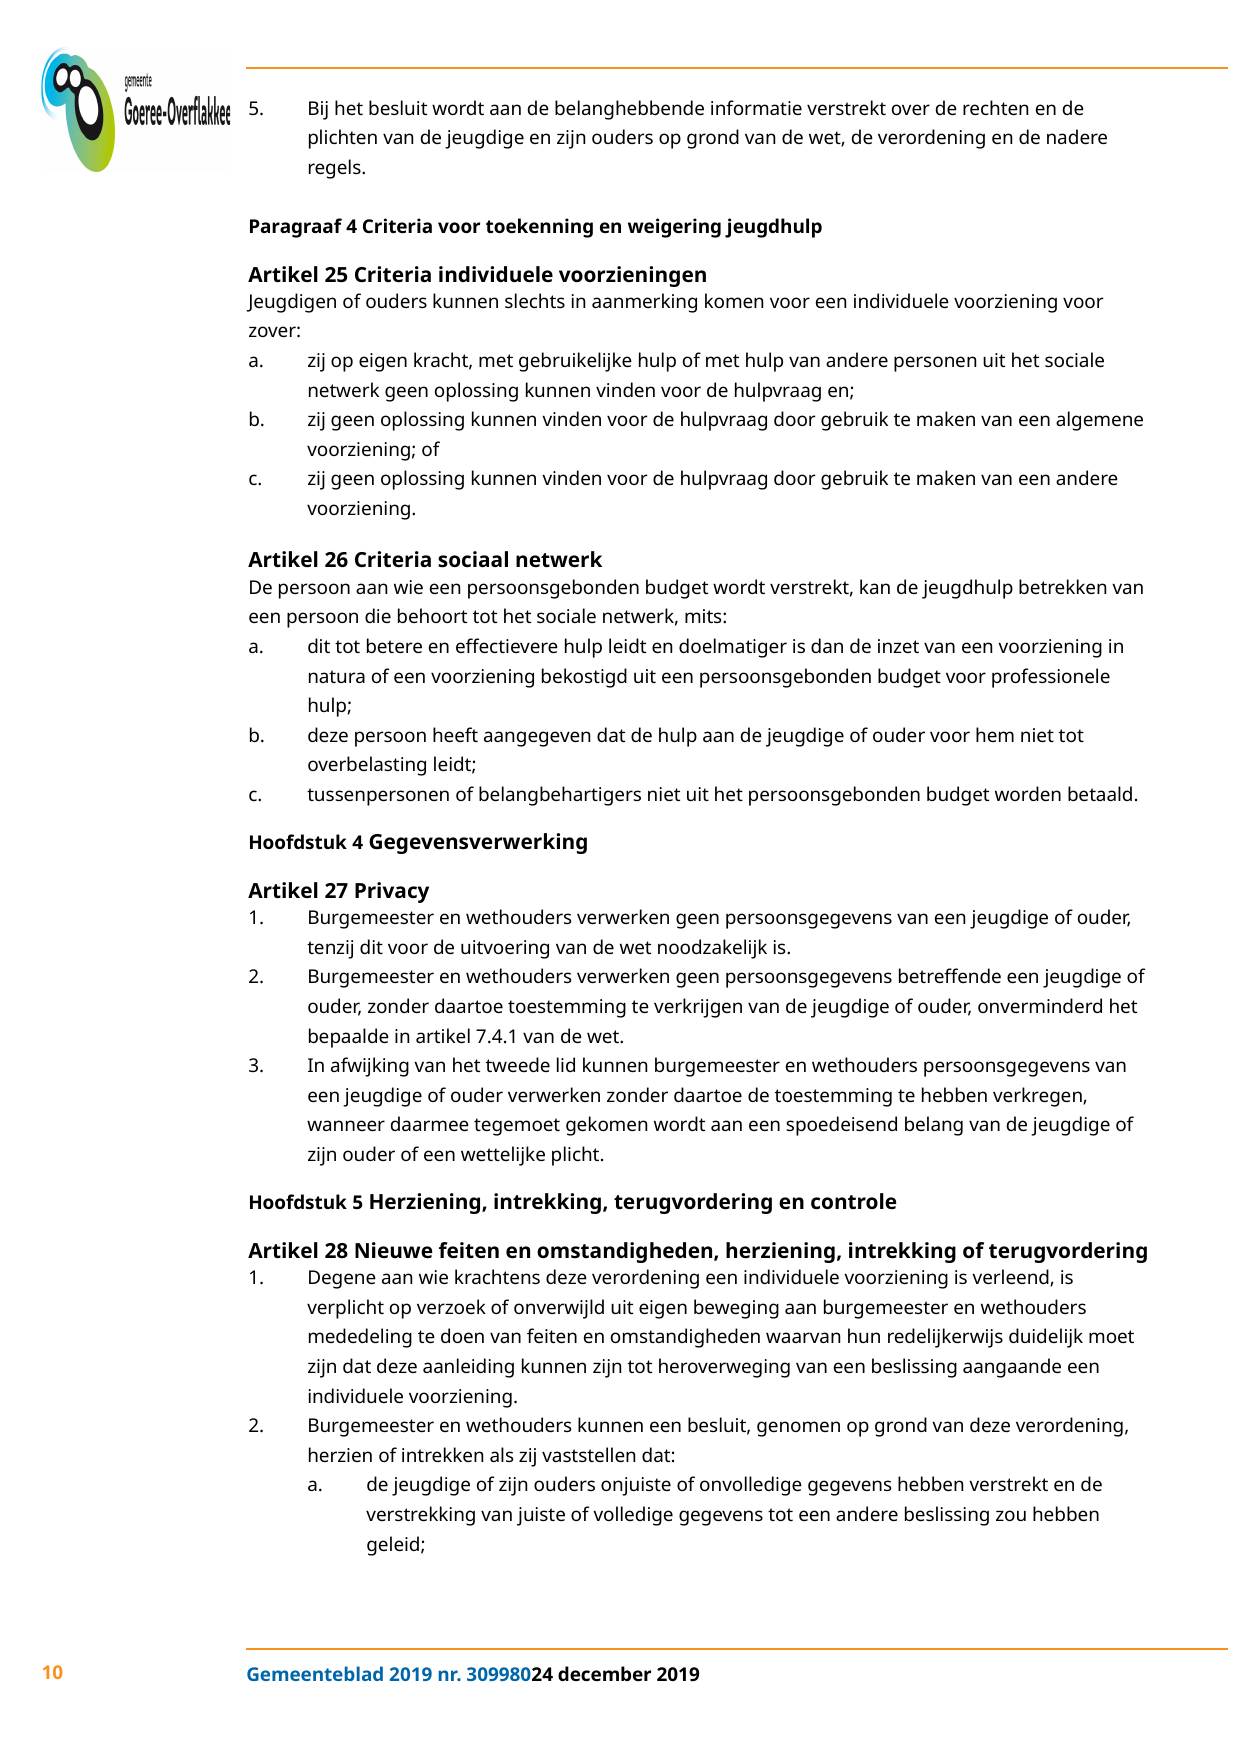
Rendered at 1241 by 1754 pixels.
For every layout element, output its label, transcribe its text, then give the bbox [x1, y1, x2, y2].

text De persoon aan wie een persoonsgebonden budget wordt verstrekt, kan de jeugdhulp betrekken van een persoon die behoort tot het sociale netwerk, mits: [248, 574, 1152, 629]
list zij geen oplossing kunnen vinden voor de hulpvraag door gebruik te maken van een andere voorziening. [248, 466, 1152, 521]
text Hoofdstuk 4 Gegevensverwerking [248, 827, 1152, 855]
text Artikel 27 Privacy [248, 876, 1152, 904]
text Jeugdigen of ouders kunnen slechts in aanmerking komen voor een individuele voorziening voor zover: [248, 288, 1152, 343]
text Artikel 25 Criteria individuele voorzieningen [248, 260, 1152, 288]
list de jeugdige of zijn ouders onjuiste of onvolledige gegevens hebben verstrekt en de verstrekking van juiste of volledige gegevens tot een andere beslissing zou hebben geleid; [307, 1472, 1152, 1556]
list deze persoon heeft aangegeven dat de hulp aan de jeugdige of ouder voor hem niet tot overbelasting leidt; [248, 722, 1152, 777]
list Burgemeester en wethouders verwerken geen persoonsgegevens betreffende een jeugdige of ouder, zonder daartoe toestemming te verkrijgen van de jeugdige of ouder, onverminderd het bepaalde in artikel 7.4.1 van de wet. [248, 964, 1152, 1048]
list zij geen oplossing kunnen vinden voor de hulpvraag door gebruik te maken van een algemene voorziening; of [248, 406, 1152, 462]
list dit tot betere en effectievere hulp leidt en doelmatiger is dan de inzet van een voorziening in natura of een voorziening bekostigd uit een persoonsgebonden budget voor professionele hulp; [248, 633, 1152, 718]
list Degene aan wie krachtens deze verordening een individuele voorziening is verleend, is verplicht op verzoek of onverwijld uit eigen beweging aan burgemeester en wethouders mededeling te doen van feiten en omstandigheden waarvan hun redelijkerwijs duidelijk moet zijn dat deze aanleiding kunnen zijn tot heroverweging van een beslissing aangaande een individuele voorziening. [248, 1264, 1152, 1408]
list tussenpersonen of belangbehartigers niet uit het persoonsgebonden budget worden betaald. [248, 781, 1152, 807]
text Paragraaf 4 Criteria voor toekenning en weigering jeugdhulp [248, 213, 1152, 239]
picture [41, 47, 231, 172]
text Artikel 28 Nieuwe feiten en omstandigheden, herziening, intrekking of terugvordering [248, 1236, 1152, 1264]
list In afwijking van het tweede lid kunnen burgemeester en wethouders persoonsgegevens van een jeugdige of ouder verwerken zonder daartoe de toestemming te hebben verkregen, wanneer daarmee tegemoet gekomen wordt aan een spoedeisend belang van de jeugdige of zijn ouder of een wettelijke plicht. [248, 1052, 1152, 1167]
list Bij het besluit wordt aan de belanghebbende informatie verstrekt over de rechten en de plichten van de jeugdige en zijn ouders op grond van de wet, de verordening en de nadere regels. [248, 95, 1152, 180]
list Burgemeester en wethouders verwerken geen persoonsgegevens van een jeugdige of ouder, tenzij dit voor de uitvoering van de wet noodzakelijk is. [248, 904, 1152, 960]
text Hoofdstuk 5 Herziening, intrekking, terugvordering en controle [248, 1187, 1152, 1215]
list Burgemeester en wethouders kunnen een besluit, genomen op grond van deze verordening, herzien of intrekken als zij vaststellen dat: [248, 1412, 1152, 1468]
text Artikel 26 Criteria sociaal netwerk [248, 546, 1152, 574]
list zij op eigen kracht, met gebruikelijke hulp of met hulp van andere personen uit het sociale netwerk geen oplossing kunnen vinden voor de hulpvraag en; [248, 347, 1152, 403]
